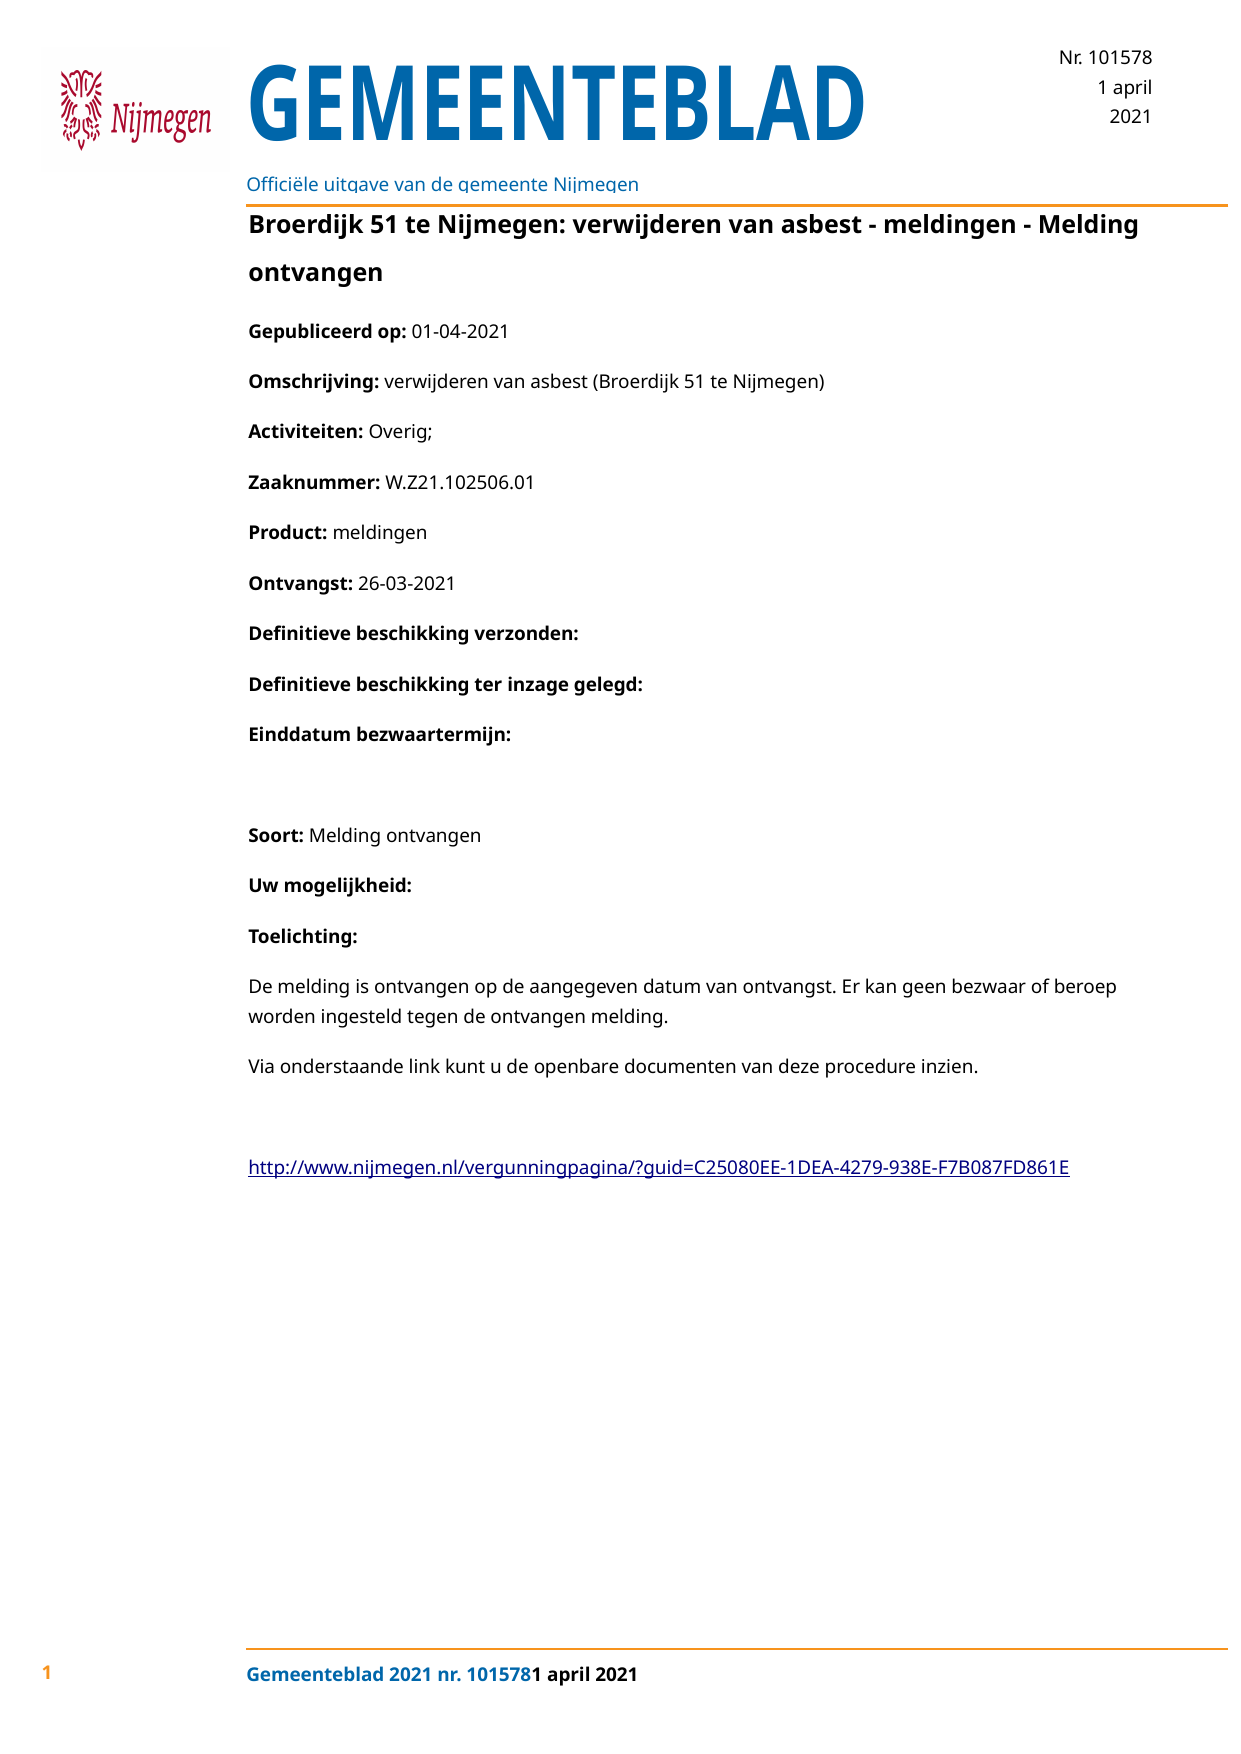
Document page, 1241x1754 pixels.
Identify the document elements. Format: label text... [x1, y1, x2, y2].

text http://www.nijmegen.nl/vergunningpagina/?guid=C25080EE-1DEA-4279-938E-F7B087FD861E [248, 1154, 1152, 1180]
text Product: meldingen [248, 519, 1152, 545]
text Broerdijk 51 te Nijmegen: verwijderen van asbest - meldingen - Melding ontvangen [248, 207, 1152, 288]
text De melding is ontvangen op de aangegeven datum van ontvangst. Er kan geen bezwaar of beroep worden ingesteld tegen de ontvangen melding. [248, 973, 1152, 1029]
text Uw mogelijkheid: [248, 872, 1152, 898]
picture [41, 47, 231, 172]
text Activiteiten: Overig; [248, 419, 1152, 444]
text Zaaknummer: W.Z21.102506.01 [248, 469, 1152, 495]
text Soort: Melding ontvangen [248, 822, 1152, 848]
text Toelichting: [248, 923, 1152, 949]
text Omschrijving: verwijderen van asbest (Broerdijk 51 te Nijmegen) [248, 368, 1152, 394]
text Definitieve beschikking verzonden: [248, 620, 1152, 646]
text Gepubliceerd op: 01-04-2021 [248, 318, 1152, 344]
text Ontvangst: 26-03-2021 [248, 570, 1152, 596]
text Einddatum bezwaartermijn: [248, 721, 1152, 747]
text Via onderstaande link kunt u de openbare documenten van deze procedure inzien. [248, 1053, 1152, 1079]
text Definitieve beschikking ter inzage gelegd: [248, 671, 1152, 697]
